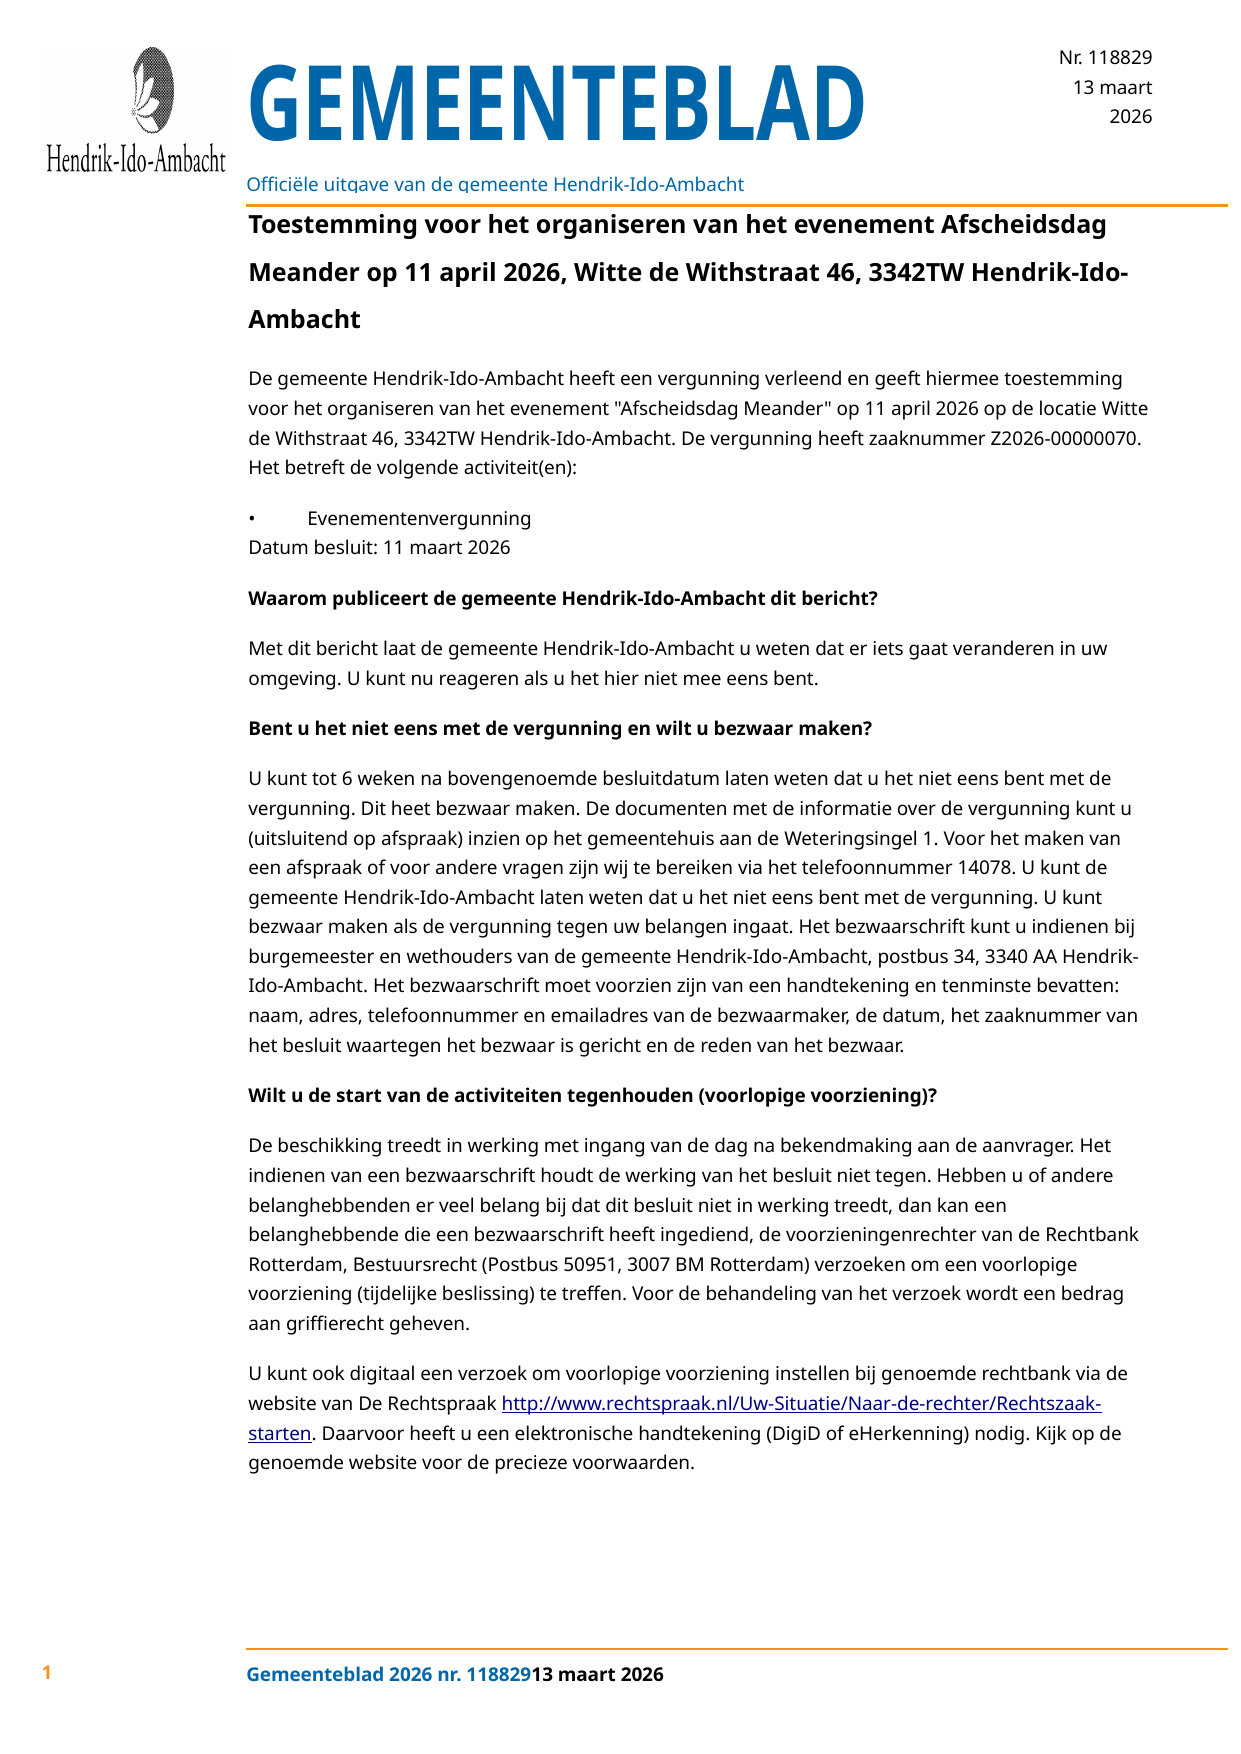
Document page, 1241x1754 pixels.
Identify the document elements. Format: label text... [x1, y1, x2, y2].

text Toestemming voor het organiseren van het evenement Afscheidsdag Meander op 11 april 2026, Witte de Withstraat 46, 3342TW Hendrik-Ido-Ambacht [248, 207, 1152, 336]
text U kunt ook digitaal een verzoek om voorlopige voorziening instellen bij genoemde rechtbank via de website van De Rechtspraak http://www.rechtspraak.nl/Uw-Situatie/Naar-de-rechter/Rechtszaak-starten. Daarvoor heeft u een elektronische handtekening (DigiD of eHerkenning) nodig. Kijk op de genoemde website voor de precieze voorwaarden. [248, 1361, 1152, 1475]
picture [41, 47, 231, 172]
text U kunt tot 6 weken na bovengenoemde besluitdatum laten weten dat u het niet eens bent met de vergunning. Dit heet bezwaar maken. De documenten met de informatie over de vergunning kunt u (uitsluitend op afspraak) inzien op het gemeentehuis aan de Weteringsingel 1. Voor het maken van een afspraak of voor andere vragen zijn wij te bereiken via het telefoonnummer 14078. U kunt de gemeente Hendrik-Ido-Ambacht laten weten dat u het niet eens bent met de vergunning. U kunt bezwaar maken als de vergunning tegen uw belangen ingaat. Het bezwaarschrift kunt u indienen bij burgemeester en wethouders van de gemeente Hendrik-Ido-Ambacht, postbus 34, 3340 AA Hendrik-Ido-Ambacht. Het bezwaarschrift moet voorzien zijn van een handtekening en tenminste bevatten: naam, adres, telefoonnummer en emailadres van de bezwaarmaker, de datum, het zaaknummer van het besluit waartegen het bezwaar is gericht en de reden van het bezwaar. [248, 766, 1152, 1057]
text Met dit bericht laat de gemeente Hendrik-Ido-Ambacht u weten dat er iets gaat veranderen in uw omgeving. U kunt nu reageren als u het hier niet mee eens bent. [248, 635, 1152, 690]
text De beschikking treedt in werking met ingang van de dag na bekendmaking aan de aanvrager. Het indienen van een bezwaarschrift houdt de werking van het besluit niet tegen. Hebben u of andere belanghebbenden er veel belang bij dat dit besluit niet in werking treedt, dan kan een belanghebbende die een bezwaarschrift heeft ingediend, de voorzieningenrechter van de Rechtbank Rotterdam, Bestuursrecht (Postbus 50951, 3007 BM Rotterdam) verzoeken om een voorlopige voorziening (tijdelijke beslissing) te treffen. Voor de behandeling van het verzoek wordt een bedrag aan griffierecht geheven. [248, 1133, 1152, 1336]
text Bent u het niet eens met de vergunning en wilt u bezwaar maken? [248, 715, 1152, 741]
text Waarom publiceert de gemeente Hendrik-Ido-Ambacht dit bericht? [248, 585, 1152, 610]
text Datum besluit: 11 maart 2026 [248, 534, 1152, 560]
text De gemeente Hendrik-Ido-Ambacht heeft een vergunning verleend en geeft hiermee toestemming voor het organiseren van het evenement "Afscheidsdag Meander" op 11 april 2026 op de locatie Witte de Withstraat 46, 3342TW Hendrik-Ido-Ambacht. De vergunning heeft zaaknummer Z2026-00000070. Het betreft de volgende activiteit(en): [248, 366, 1152, 480]
list Evenementenvergunning [248, 505, 1152, 530]
text Wilt u de start van de activiteiten tegenhouden (voorlopige voorziening)? [248, 1082, 1152, 1108]
